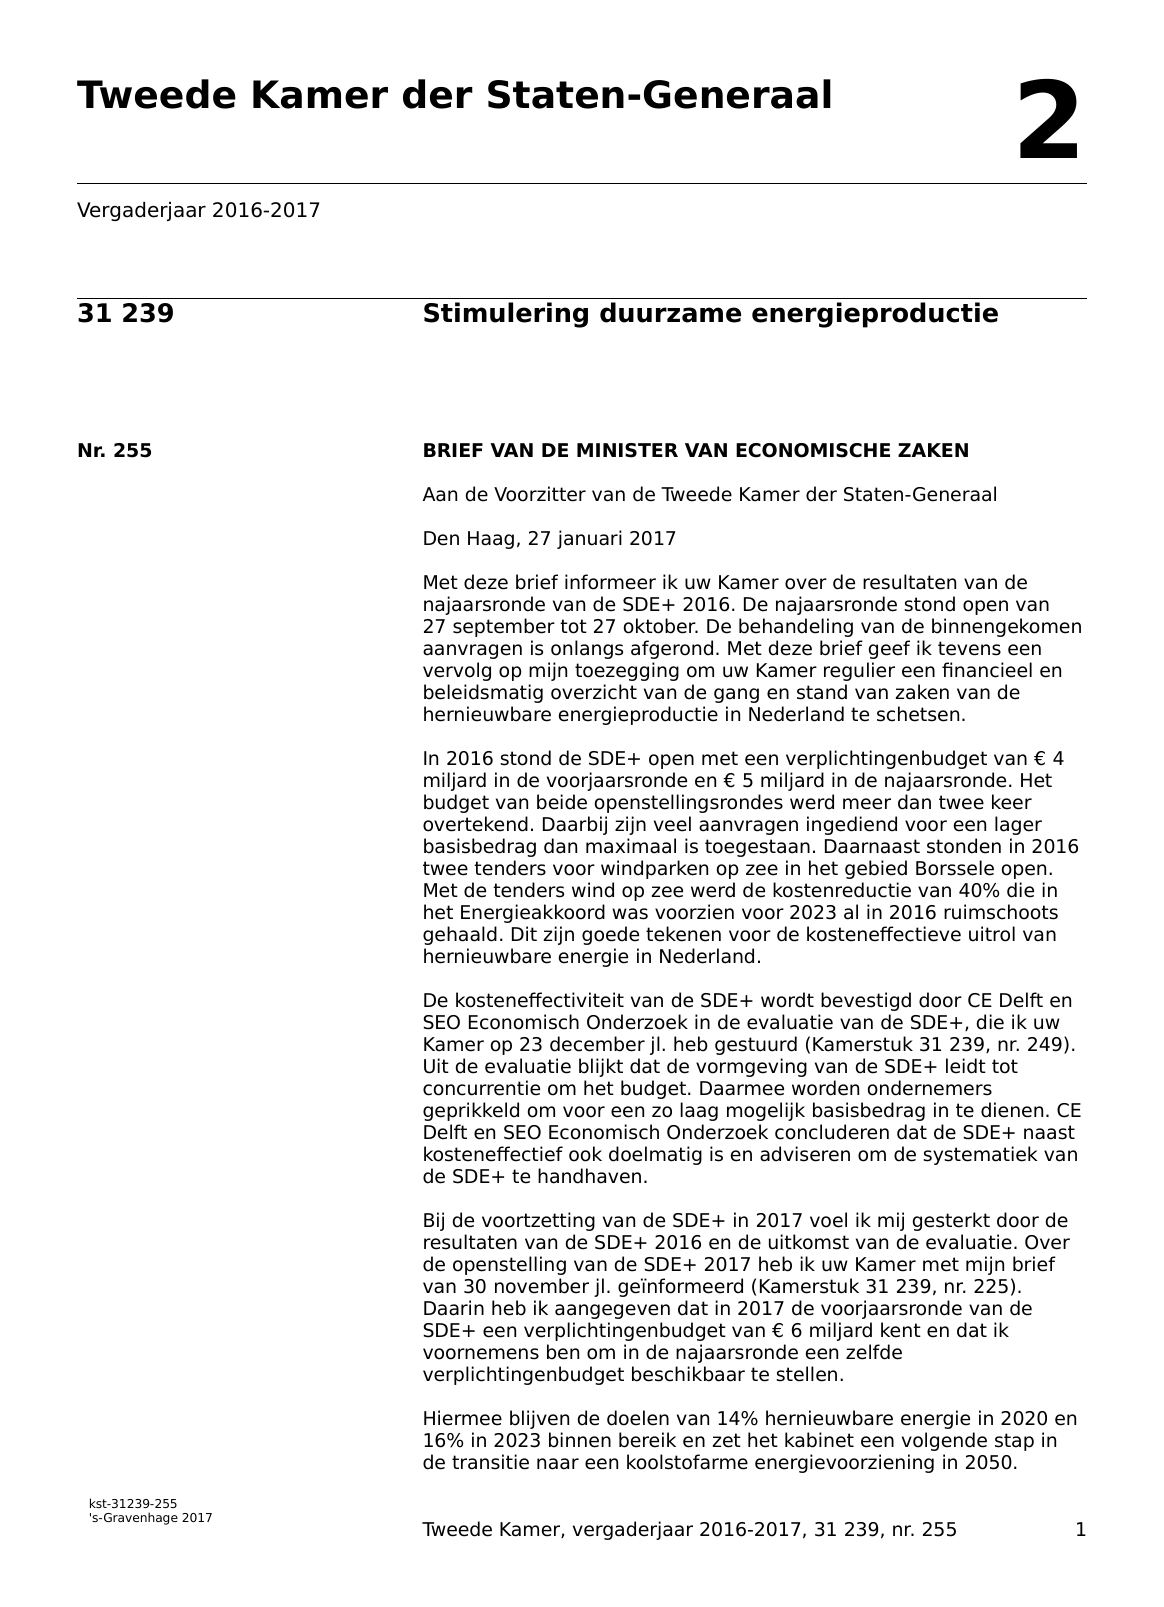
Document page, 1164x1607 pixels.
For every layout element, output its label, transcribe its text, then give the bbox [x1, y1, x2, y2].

table_header 2 [886, 59, 1087, 183]
text kst-31239-255 [88, 1497, 323, 1511]
table_cell Vergaderjaar 2016-2017 [77, 184, 1087, 298]
subtitle 31 239 Stimulering duurzame energieproductie [77, 299, 1087, 329]
text Aan de Voorzitter van de Tweede Kamer der Staten-Generaal [422, 484, 1087, 506]
text Met deze brief informeer ik uw Kamer over de resultaten van de najaarsronde van de SDE+ 2016. De najaarsronde stond open van 27 september tot 27 oktober. De behandeling van de binnengekomen aanvragen is onlangs afgerond. Met deze brief geef ik tevens een vervolg op mijn toezegging om uw Kamer regulier een financieel en beleidsmatig overzicht van de gang en stand van zaken van de hernieuwbare energieproductie in Nederland te schetsen. [422, 572, 1087, 726]
subtitle Nr. 255 BRIEF VAN DE MINISTER VAN ECONOMISCHE ZAKEN [77, 440, 1087, 462]
text Den Haag, 27 januari 2017 [422, 528, 1087, 550]
text 's-Gravenhage 2017 [88, 1511, 323, 1525]
text Hiermee blijven de doelen van 14% hernieuwbare energie in 2020 en 16% in 2023 binnen bereik en zet het kabinet een volgende stap in de transitie naar een koolstofarme energievoorziening in 2050. [422, 1408, 1087, 1474]
text In 2016 stond de SDE+ open met een verplichtingenbudget van € 4 miljard in de voorjaarsronde en € 5 miljard in de najaarsronde. Het budget van beide openstellingsrondes werd meer dan twee keer overtekend. Daarbij zijn veel aanvragen ingediend voor een lager basisbedrag dan maximaal is toegestaan. Daarnaast stonden in 2016 twee tenders voor windparken op zee in het gebied Borssele open. Met de tenders wind op zee werd de kostenreductie van 40% die in het Energieakkoord was voorzien voor 2023 al in 2016 ruimschoots gehaald. Dit zijn goede tekenen voor de kosteneffectieve uitrol van hernieuwbare energie in Nederland. [422, 748, 1087, 968]
table_header Tweede Kamer der Staten-Generaal [77, 59, 886, 183]
text Bij de voortzetting van de SDE+ in 2017 voel ik mij gesterkt door de resultaten van de SDE+ 2016 en de uitkomst van de evaluatie. Over de openstelling van de SDE+ 2017 heb ik uw Kamer met mijn brief van 30 november jl. geïnformeerd (Kamerstuk 31 239, nr. 225). Daarin heb ik aangegeven dat in 2017 de voorjaarsronde van de SDE+ een verplichtingenbudget van € 6 miljard kent en dat ik voornemens ben om in de najaarsronde een zelfde verplichtingenbudget beschikbaar te stellen. [422, 1210, 1087, 1386]
text De kosteneffectiviteit van de SDE+ wordt bevestigd door CE Delft en SEO Economisch Onderzoek in de evaluatie van de SDE+, die ik uw Kamer op 23 december jl. heb gestuurd (Kamerstuk 31 239, nr. 249). Uit de evaluatie blijkt dat de vormgeving van de SDE+ leidt tot concurrentie om het budget. Daarmee worden ondernemers geprikkeld om voor een zo laag mogelijk basisbedrag in te dienen. CE Delft en SEO Economisch Onderzoek concluderen dat de SDE+ naast kosteneffectief ook doelmatig is en adviseren om de systematiek van de SDE+ te handhaven. [422, 990, 1087, 1188]
